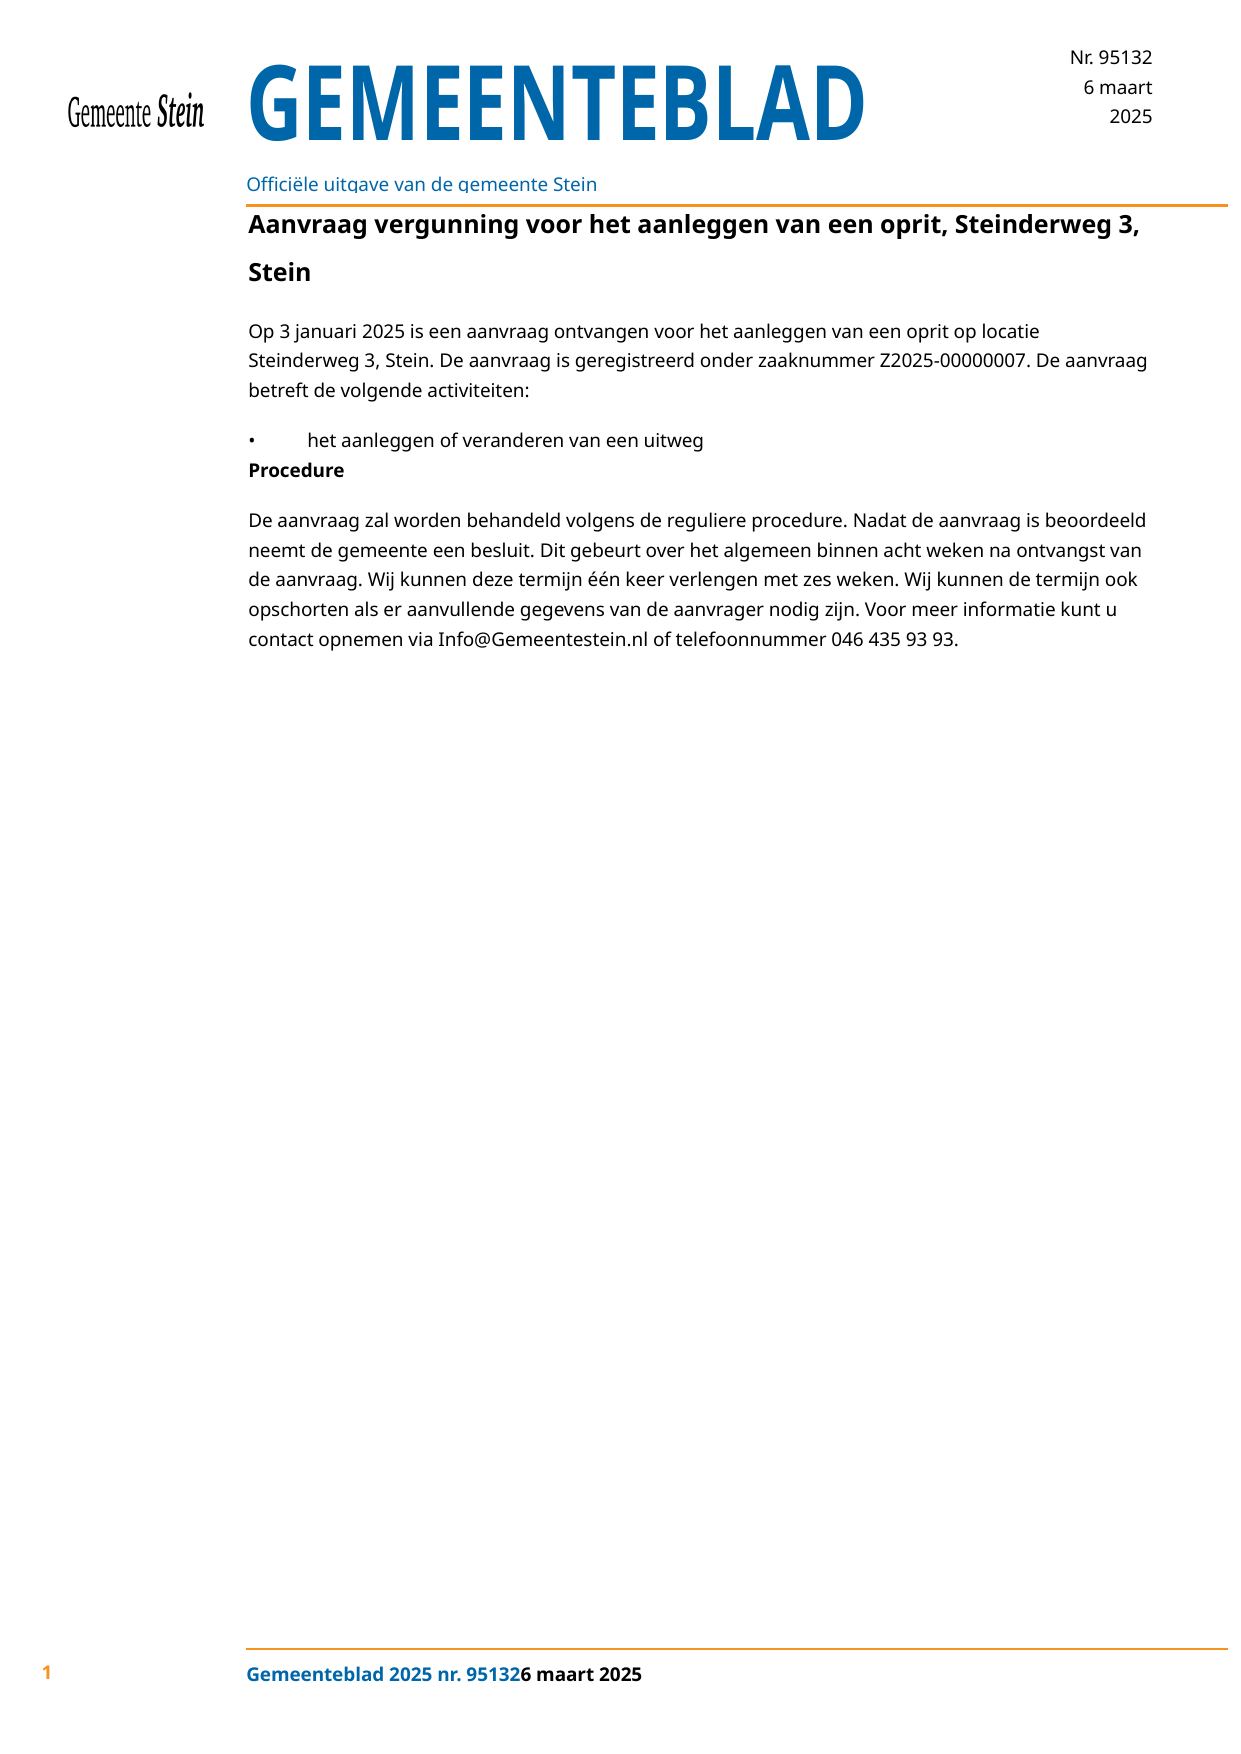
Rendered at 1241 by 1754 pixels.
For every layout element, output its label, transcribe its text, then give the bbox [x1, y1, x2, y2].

text De aanvraag zal worden behandeld volgens de reguliere procedure. Nadat de aanvraag is beoordeeld neemt de gemeente een besluit. Dit gebeurt over het algemeen binnen acht weken na ontvangst van de aanvraag. Wij kunnen deze termijn één keer verlengen met zes weken. Wij kunnen de termijn ook opschorten als er aanvullende gegevens van de aanvrager nodig zijn. Voor meer informatie kunt u contact opnemen via Info@Gemeentestein.nl of telefoonnummer 046 435 93 93. [248, 507, 1152, 652]
text Procedure [248, 457, 1152, 483]
text Aanvraag vergunning voor het aanleggen van een oprit, Steinderweg 3, Stein [248, 207, 1152, 288]
text Op 3 januari 2025 is een aanvraag ontvangen voor het aanleggen van een oprit op locatie Steinderweg 3, Stein. De aanvraag is geregistreerd onder zaaknummer Z2025-00000007. De aanvraag betreft de volgende activiteiten: [248, 318, 1152, 403]
list het aanleggen of veranderen van een uitweg [248, 427, 1152, 453]
picture [41, 47, 231, 172]
